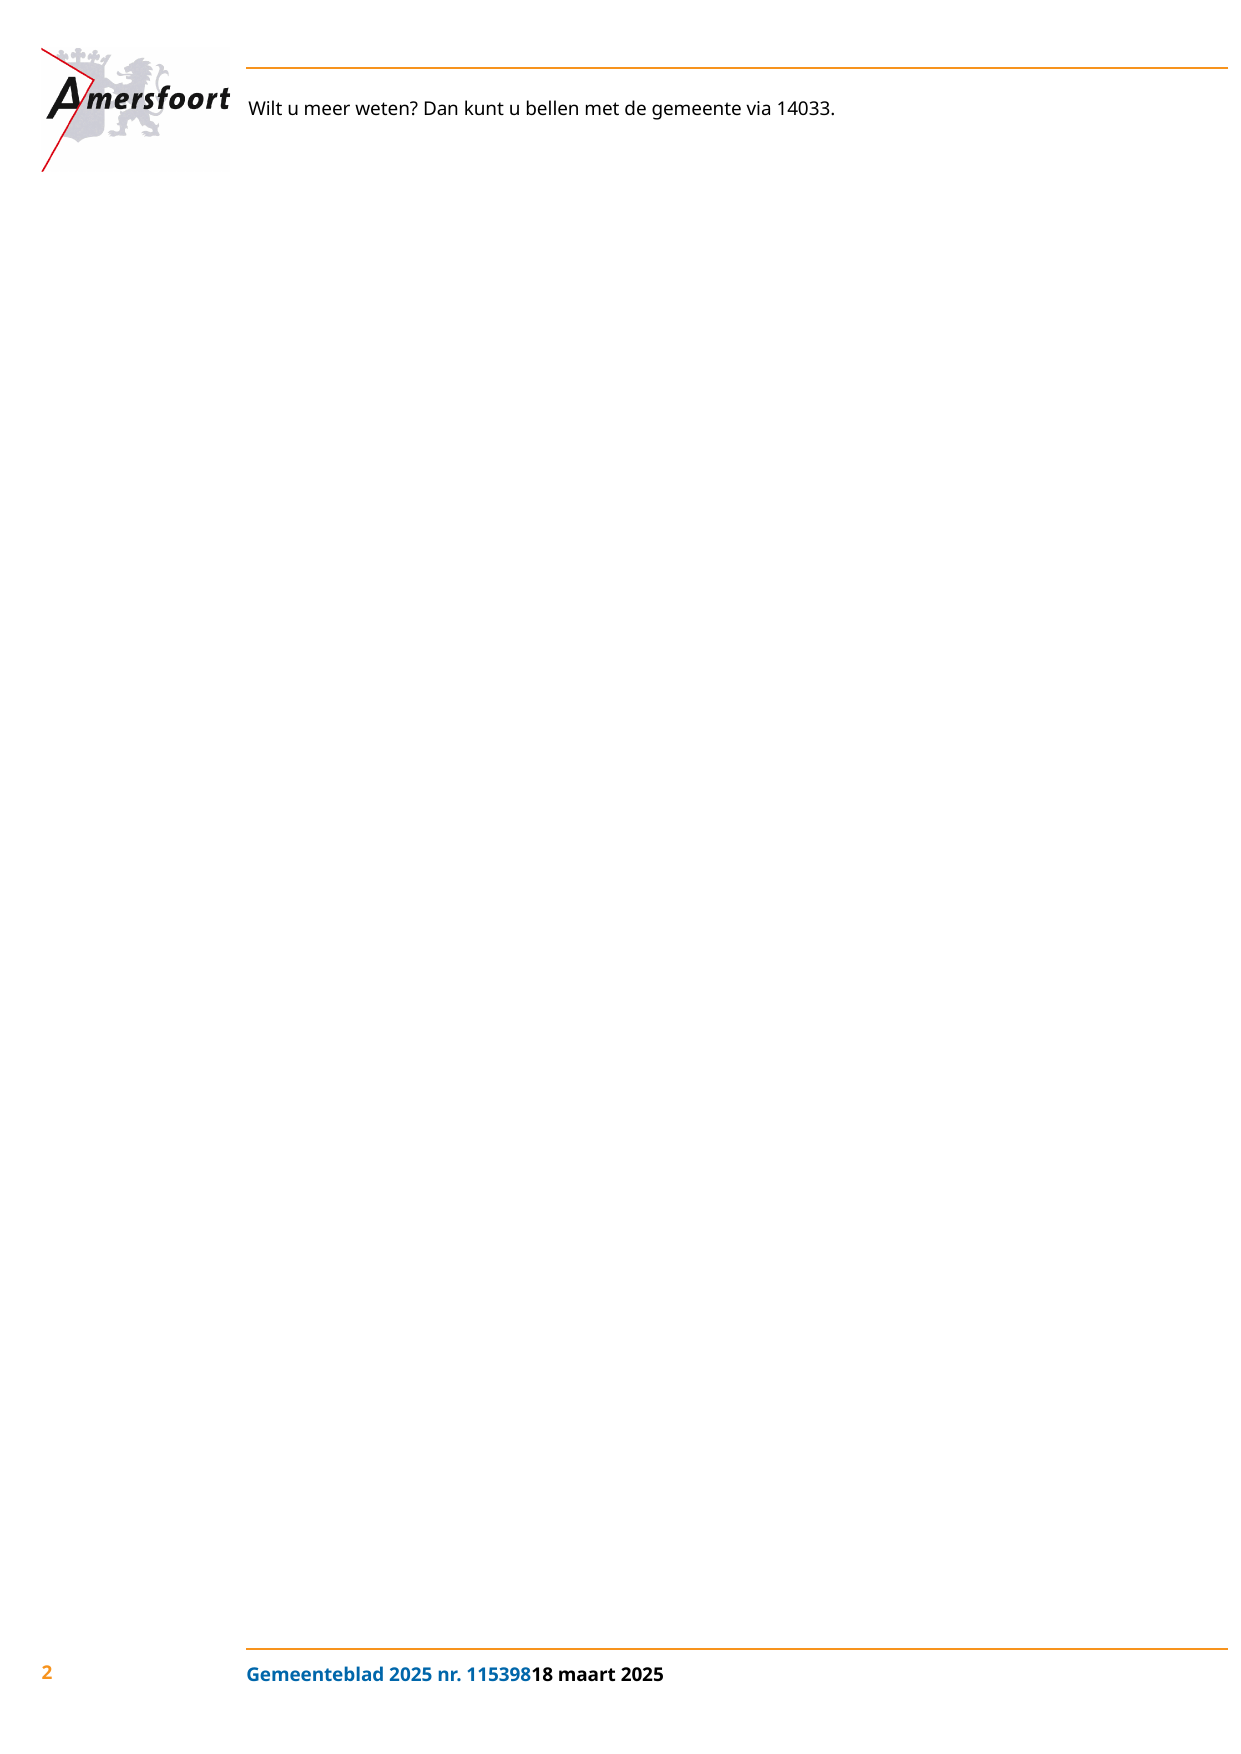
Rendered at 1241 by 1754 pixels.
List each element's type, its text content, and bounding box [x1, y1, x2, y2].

picture [41, 47, 231, 172]
text Wilt u meer weten? Dan kunt u bellen met de gemeente via 14033. [248, 95, 1152, 121]
